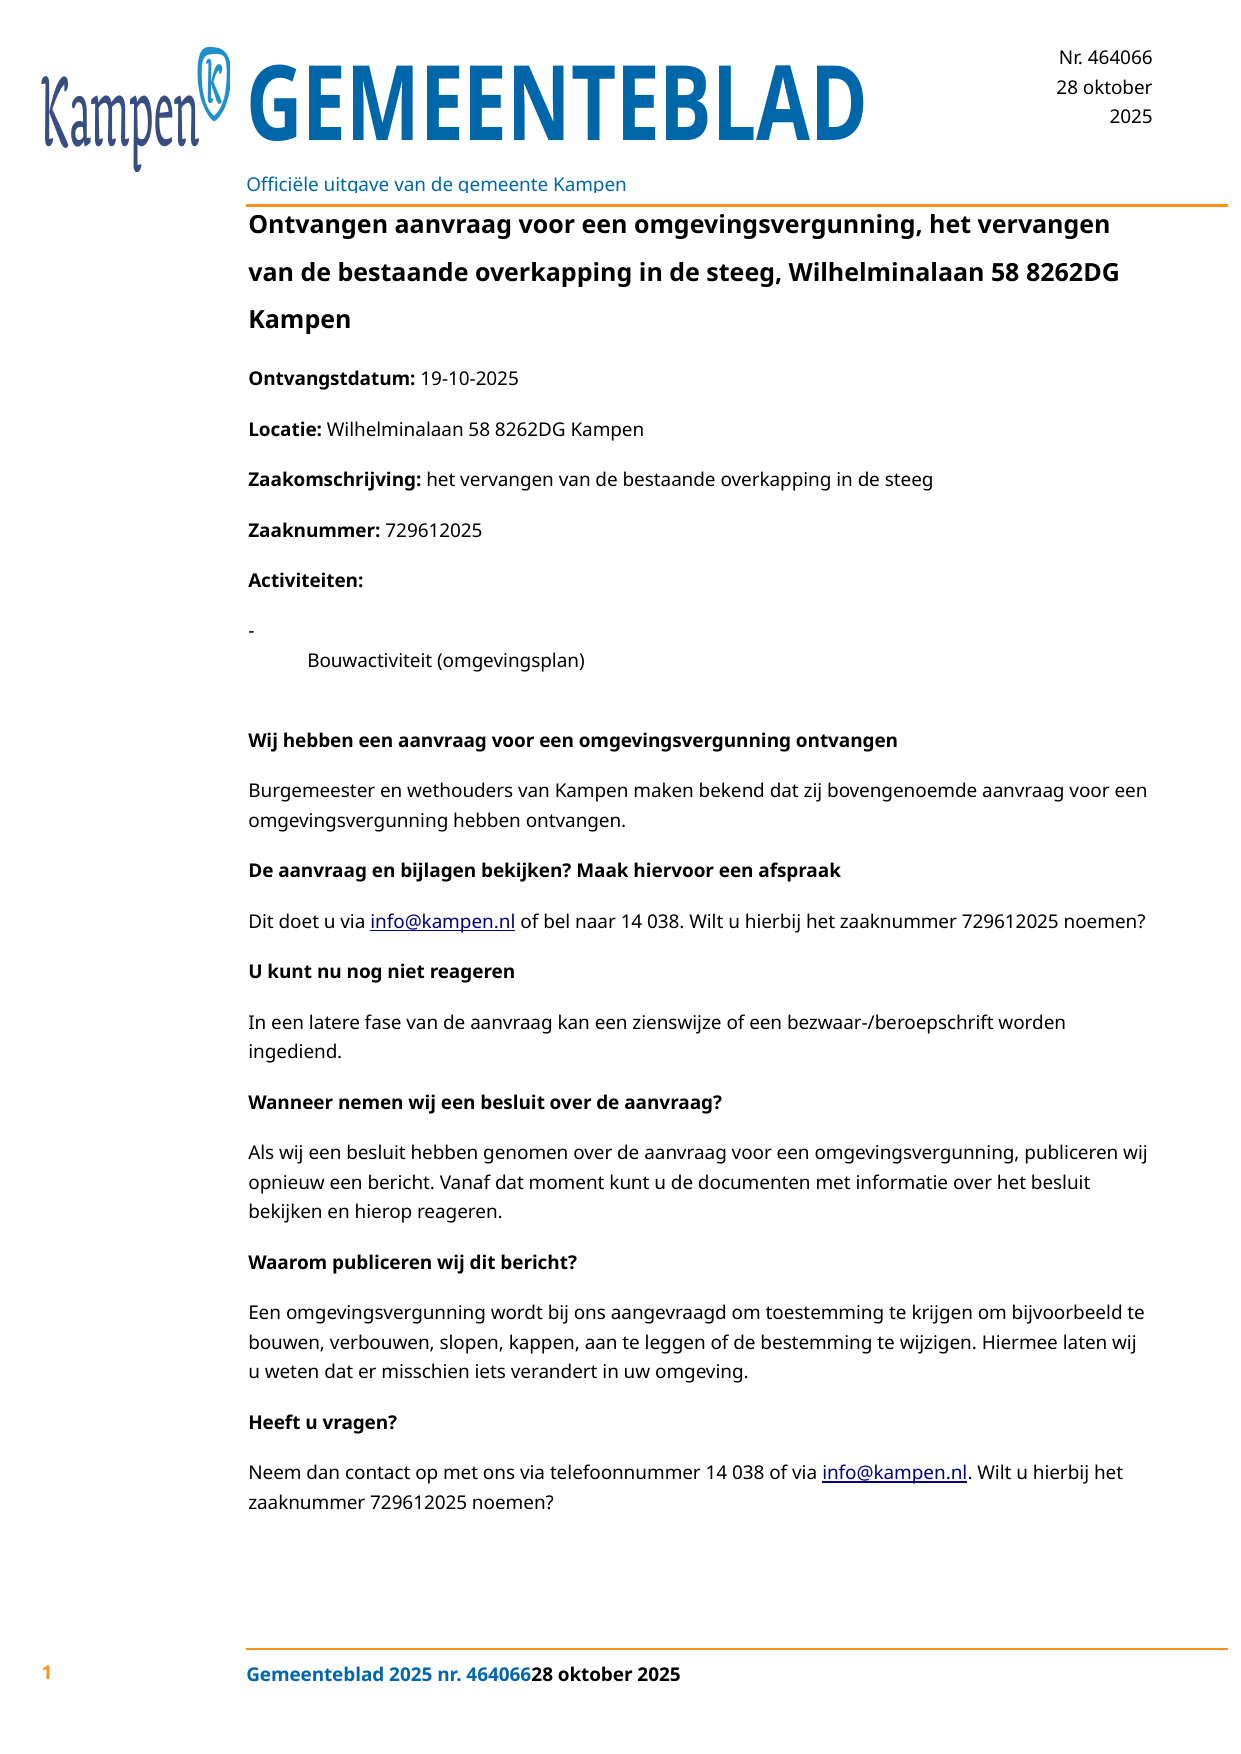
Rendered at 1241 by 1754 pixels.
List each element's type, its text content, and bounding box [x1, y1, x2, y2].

text Een omgevingsvergunning wordt bij ons aangevraagd om toestemming te krijgen om bijvoorbeeld te bouwen, verbouwen, slopen, kappen, aan te leggen of de bestemming te wijzigen. Hiermee laten wij u weten dat er misschien iets verandert in uw omgeving. [248, 1299, 1152, 1384]
text De aanvraag en bijlagen bekijken? Maak hiervoor een afspraak [248, 858, 1152, 883]
text Heeft u vragen? [248, 1409, 1152, 1434]
text In een latere fase van de aanvraag kan een zienswijze of een bezwaar-/beroepschrift worden ingediend. [248, 1009, 1152, 1064]
text Neem dan contact op met ons via telefoonnummer 14 038 of via info@kampen.nl. Wilt u hierbij het zaaknummer 729612025 noemen? [248, 1459, 1152, 1514]
text U kunt nu nog niet reageren [248, 958, 1152, 984]
text Ontvangstdatum: 19-10-2025 [248, 366, 1152, 391]
text Wij hebben een aanvraag voor een omgevingsvergunning ontvangen [248, 727, 1152, 753]
text Dit doet u via info@kampen.nl of bel naar 14 038. Wilt u hierbij het zaaknummer 729612025 noemen? [248, 908, 1152, 934]
text Wanneer nemen wij een besluit over de aanvraag? [248, 1089, 1152, 1114]
text Zaakomschrijving: het vervangen van de bestaande overkapping in de steeg [248, 466, 1152, 492]
text Ontvangen aanvraag voor een omgevingsvergunning, het vervangen van de bestaande overkapping in de steeg, Wilhelminalaan 58 8262DG Kampen [248, 207, 1152, 336]
text Burgemeester en wethouders van Kampen maken bekend dat zij bovengenoemde aanvraag voor een omgevingsvergunning hebben ontvangen. [248, 778, 1152, 833]
list Bouwactiviteit (omgevingsplan) [248, 647, 1152, 673]
text Als wij een besluit hebben genomen over de aanvraag voor een omgevingsvergunning, publiceren wij opnieuw een bericht. Vanaf dat moment kunt u de documenten met informatie over het besluit bekijken en hierop reageren. [248, 1139, 1152, 1224]
picture [41, 47, 231, 172]
text Locatie: Wilhelminalaan 58 8262DG Kampen [248, 416, 1152, 442]
text Waarom publiceren wij dit bericht? [248, 1249, 1152, 1274]
text Activiteiten: [248, 567, 1152, 593]
text Zaaknummer: 729612025 [248, 517, 1152, 542]
